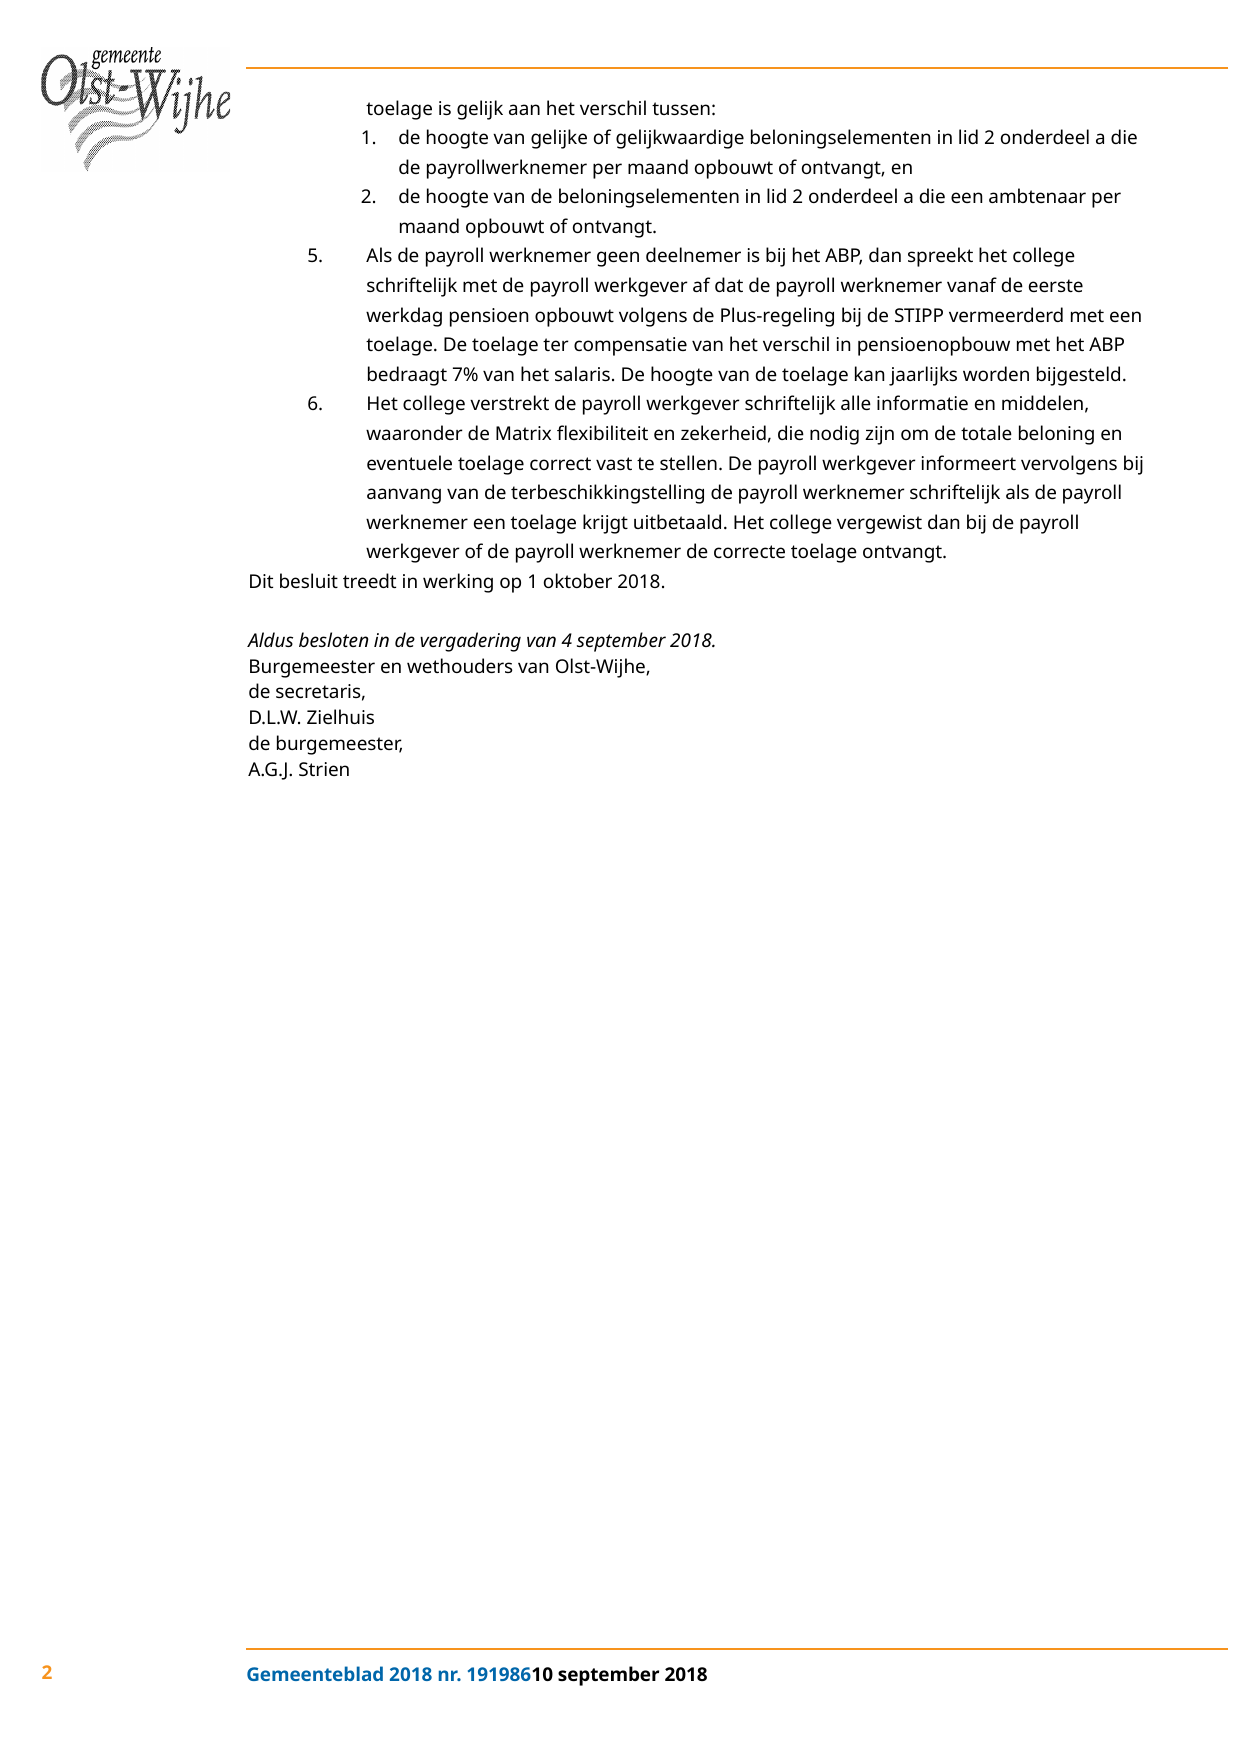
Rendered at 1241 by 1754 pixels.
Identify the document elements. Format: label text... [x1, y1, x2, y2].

text A.G.J. Strien [248, 756, 1152, 782]
list toelage is gelijk aan het verschil tussen: [307, 95, 1152, 121]
list Als de payroll werknemer geen deelnemer is bij het ABP, dan spreekt het college schriftelijk met de payroll werkgever af dat de payroll werknemer vanaf de eerste werkdag pensioen opbouwt volgens de Plus-regeling bij de STIPP vermeerderd met een toelage. De toelage ter compensatie van het verschil in pensioenopbouw met het ABP bedraagt 7% van het salaris. De hoogte van de toelage kan jaarlijks worden bijgesteld. [307, 243, 1152, 387]
text de secretaris, [248, 679, 1152, 704]
list de hoogte van de beloningselementen in lid 2 onderdeel a die een ambtenaar per maand opbouwt of ontvangt. [361, 183, 1152, 239]
text Burgemeester en wethouders van Olst-Wijhe, [248, 653, 1152, 679]
text de burgemeester, [248, 730, 1152, 756]
picture [41, 47, 231, 172]
list Het college verstrekt de payroll werkgever schriftelijk alle informatie en middelen, waaronder de Matrix flexibiliteit en zekerheid, die nodig zijn om de totale beloning en eventuele toelage correct vast te stellen. De payroll werkgever informeert vervolgens bij aanvang van de terbeschikkingstelling de payroll werknemer schriftelijk als de payroll werknemer een toelage krijgt uitbetaald. Het college vergewist dan bij de payroll werkgever of de payroll werknemer de correcte toelage ontvangt. [307, 391, 1152, 564]
text D.L.W. Zielhuis [248, 704, 1152, 730]
text Dit besluit treedt in werking op 1 oktober 2018. [248, 568, 1152, 594]
list de hoogte van gelijke of gelijkwaardige beloningselementen in lid 2 onderdeel a die de payrollwerknemer per maand opbouwt of ontvangt, en [361, 124, 1152, 180]
text Aldus besloten in de vergadering van 4 september 2018. [248, 627, 1152, 653]
